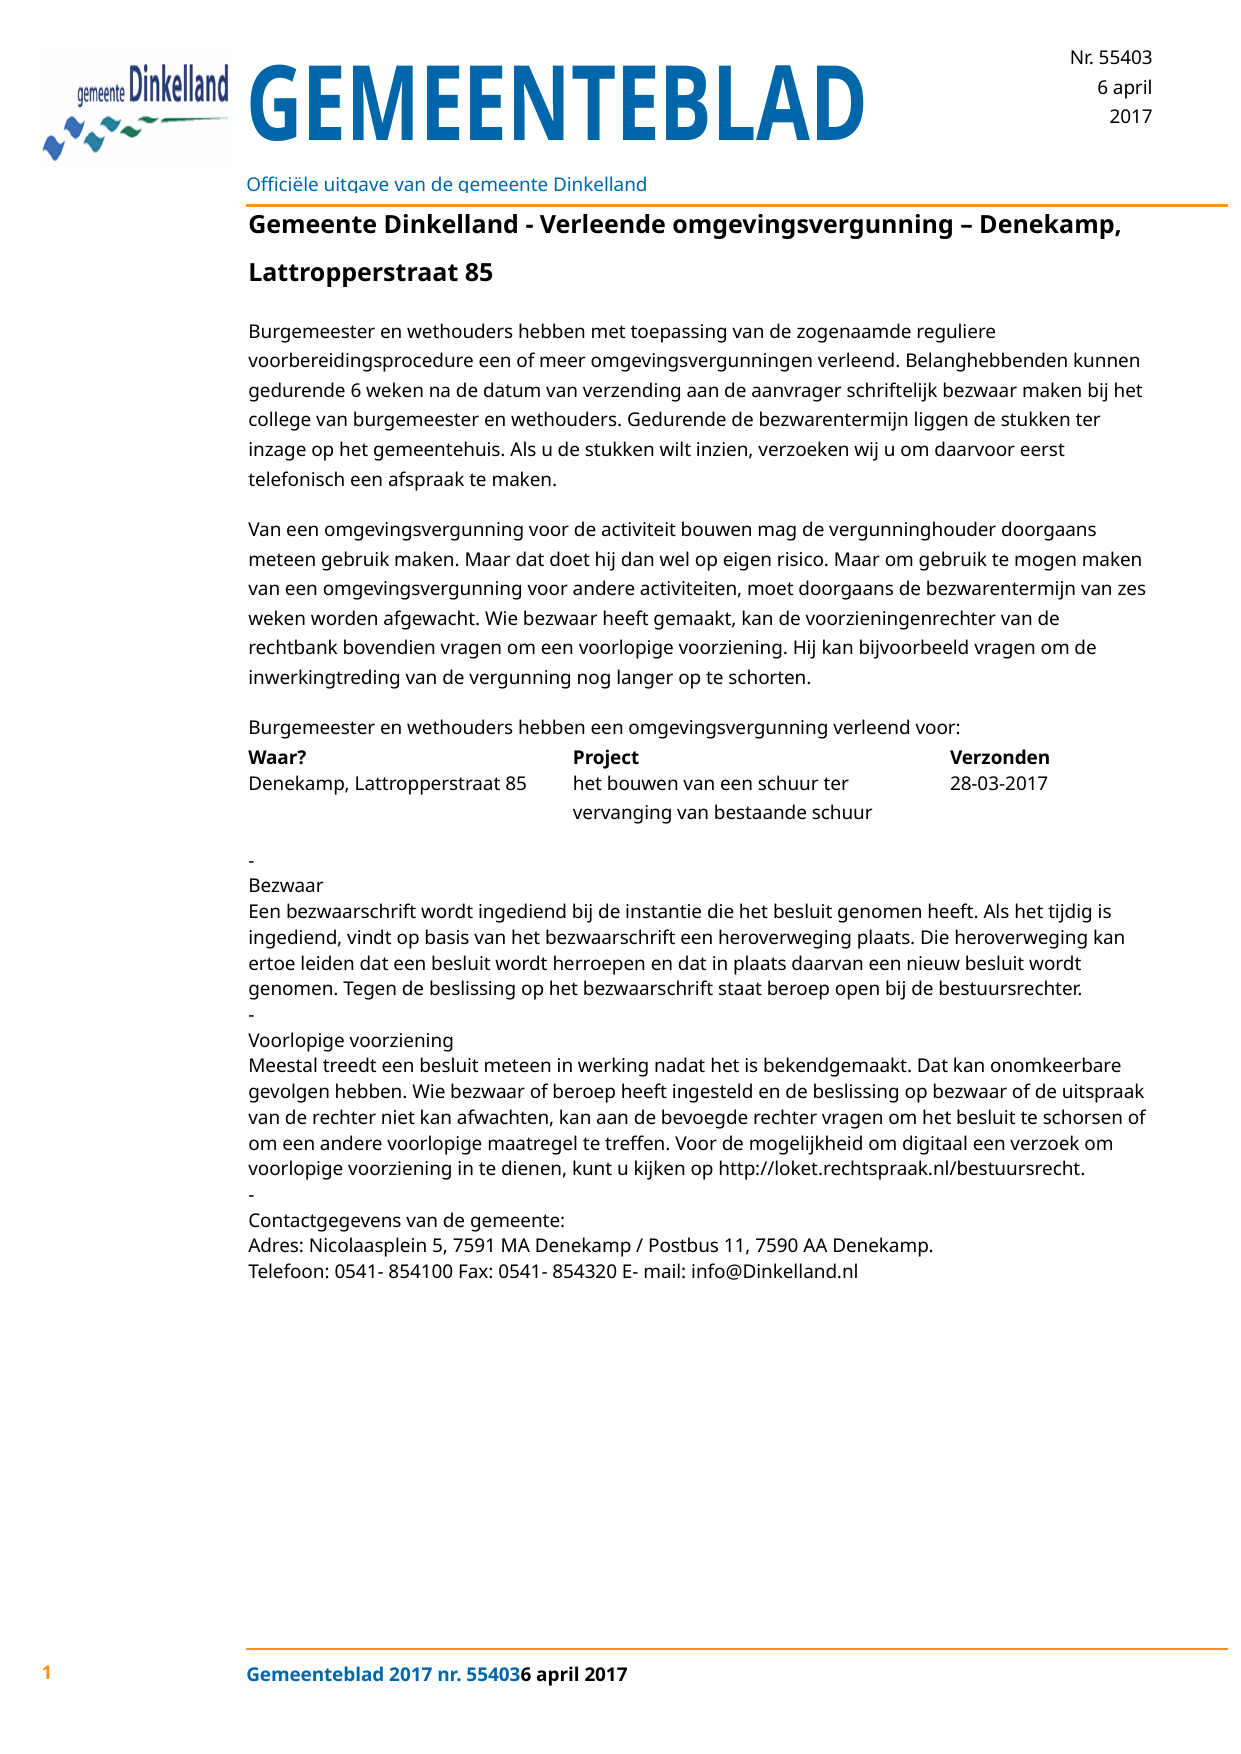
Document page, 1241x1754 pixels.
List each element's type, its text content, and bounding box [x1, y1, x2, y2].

table_cell 28-03-2017 [950, 770, 1152, 825]
text Telefoon: 0541- 854100 Fax: 0541- 854320 E- mail: info@Dinkelland.nl [248, 1258, 1152, 1284]
picture [41, 47, 231, 172]
text Adres: Nicolaasplein 5, 7591 MA Denekamp / Postbus 11, 7590 AA Denekamp. [248, 1233, 1152, 1258]
table_header Waar? [248, 744, 573, 770]
table_cell het bouwen van een schuur ter vervanging van bestaande schuur [573, 770, 950, 825]
table_cell Denekamp, Lattropperstraat 85 [248, 770, 573, 825]
text Burgemeester en wethouders hebben met toepassing van de zogenaamde reguliere voorbereidingsprocedure een of meer omgevingsvergunningen verleend. Belanghebbenden kunnen gedurende 6 weken na de datum van verzending aan de aanvrager schriftelijk bezwaar maken bij het college van burgemeester en wethouders. Gedurende de bezwarentermijn liggen de stukken ter inzage op het gemeentehuis. Als u de stukken wilt inzien, verzoeken wij u om daarvoor eerst telefonisch een afspraak te maken. [248, 318, 1152, 492]
table_header Project [573, 744, 950, 770]
text Bezwaar [248, 872, 1152, 898]
text Voorlopige voorziening [248, 1027, 1152, 1053]
text Burgemeester en wethouders hebben een omgevingsvergunning verleend voor: [248, 714, 1152, 740]
text Een bezwaarschrift wordt ingediend bij de instantie die het besluit genomen heeft. Als het tijdig is ingediend, vindt op basis van het bezwaarschrift een heroverweging plaats. Die heroverweging kan ertoe leiden dat een besluit wordt herroepen en dat in plaats daarvan een nieuw besluit wordt genomen. Tegen de beslissing op het bezwaarschrift staat beroep open bij de bestuursrechter. [248, 898, 1152, 1001]
text Gemeente Dinkelland - Verleende omgevingsvergunning – Denekamp, Lattropperstraat 85 [248, 207, 1152, 288]
text - [248, 847, 1152, 872]
text - [248, 1001, 1152, 1027]
text Meestal treedt een besluit meteen in werking nadat het is bekendgemaakt. Dat kan onomkeerbare gevolgen hebben. Wie bezwaar of beroep heeft ingesteld en de beslissing op bezwaar of de uitspraak van de rechter niet kan afwachten, kan aan de bevoegde rechter vragen om het besluit te schorsen of om een andere voorlopige maatregel te treffen. Voor de mogelijkheid om digitaal een verzoek om voorlopige voorziening in te dienen, kunt u kijken op http://loket.rechtspraak.nl/bestuursrecht. [248, 1053, 1152, 1181]
text Van een omgevingsvergunning voor de activiteit bouwen mag de vergunninghouder doorgaans meteen gebruik maken. Maar dat doet hij dan wel op eigen risico. Maar om gebruik te mogen maken van een omgevingsvergunning voor andere activiteiten, moet doorgaans de bezwarentermijn van zes weken worden afgewacht. Wie bezwaar heeft gemaakt, kan de voorzieningenrechter van de rechtbank bovendien vragen om een voorlopige voorziening. Hij kan bijvoorbeeld vragen om de inwerkingtreding van de vergunning nog langer op te schorten. [248, 516, 1152, 690]
text Contactgegevens van de gemeente: [248, 1207, 1152, 1233]
text - [248, 1181, 1152, 1207]
table_header Verzonden [950, 744, 1152, 770]
